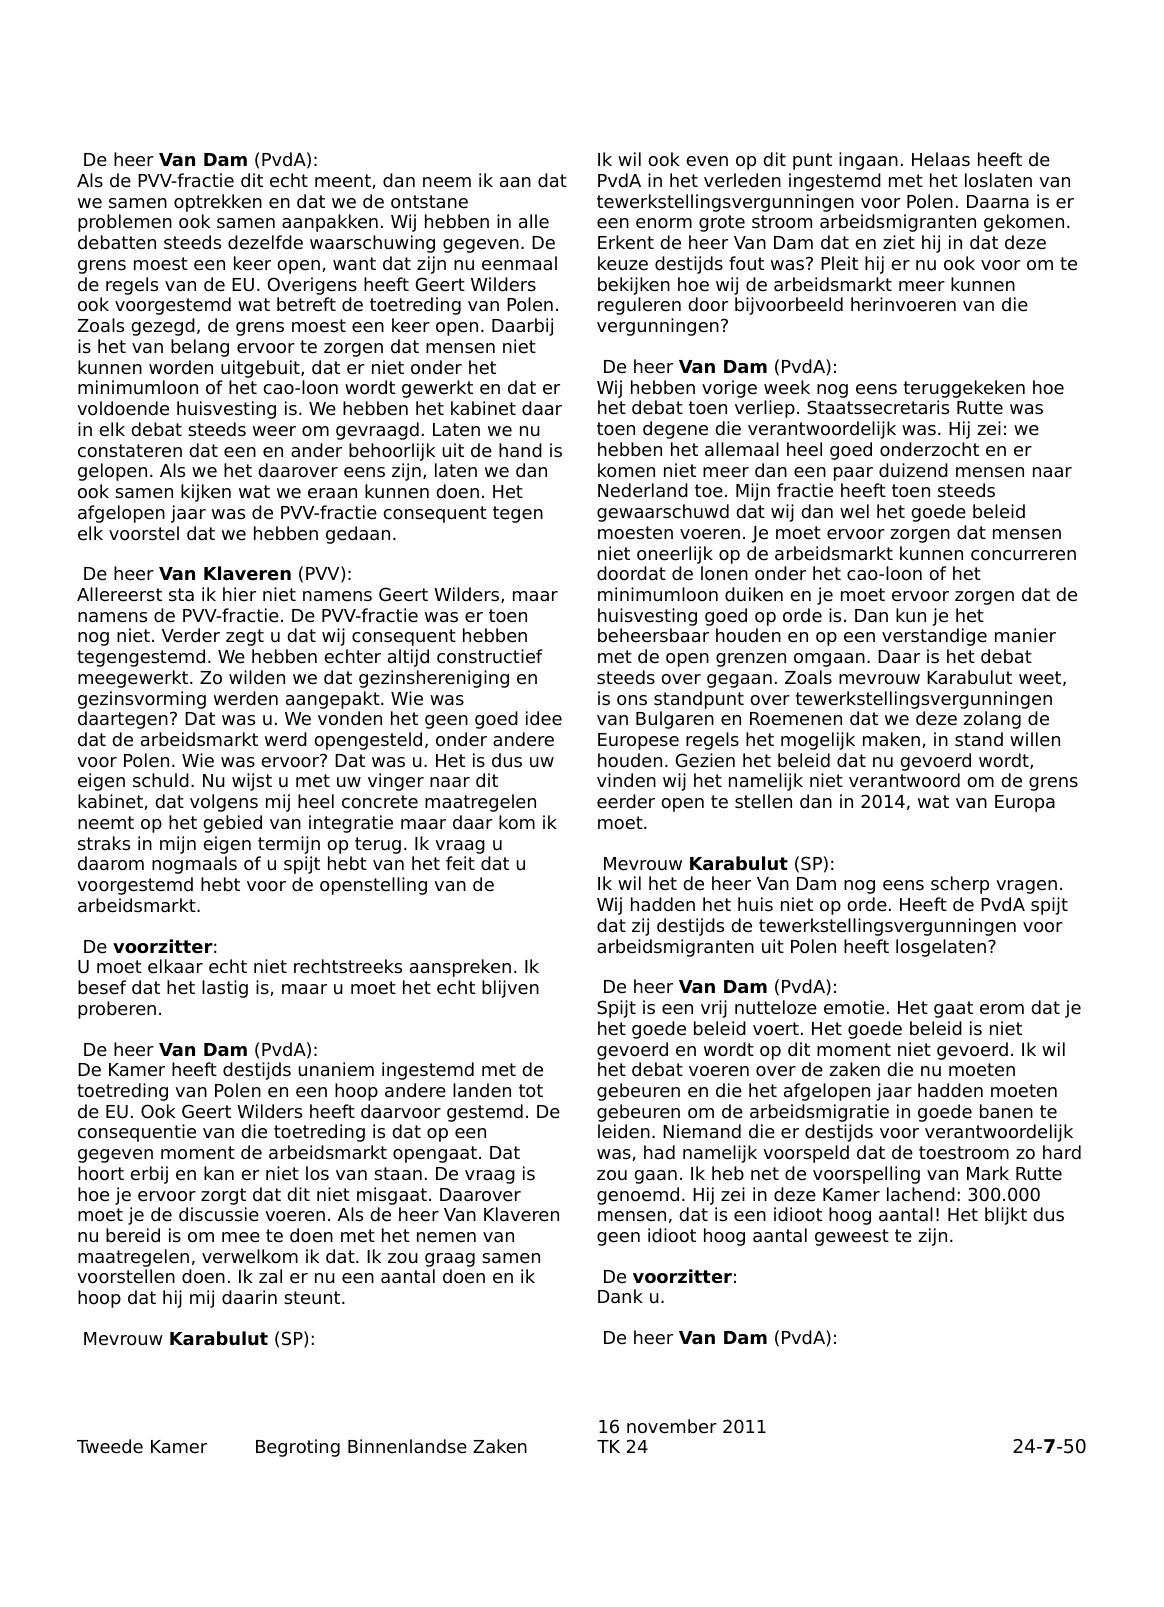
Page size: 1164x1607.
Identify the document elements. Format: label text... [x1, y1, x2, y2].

text De voorzitter: [77, 936, 567, 957]
text De heer Van Klaveren (PVV): [77, 564, 567, 585]
text De heer Van Dam (PvdA): [77, 150, 567, 171]
text Mevrouw Karabulut (SP): [596, 853, 1087, 874]
text Spijt is een vrij nutteloze emotie. Het gaat erom dat je het goede beleid voert. Het goede beleid is niet gevoerd en wordt op dit moment niet gevoerd. Ik wil het debat voeren over de zaken die nu moeten gebeuren en die het afgelopen jaar hadden moeten gebeuren om de arbeidsmigratie in goede banen te leiden. Niemand die er destijds voor verantwoordelijk was, had namelijk voorspeld dat de toestroom zo hard zou gaan. Ik heb net de voorspelling van Mark Rutte genoemd. Hij zei in deze Kamer lachend: 300.000 mensen, dat is een idioot hoog aantal! Het blijkt dus geen idioot hoog aantal geweest te zijn. [596, 998, 1087, 1247]
text De heer Van Dam (PvdA): [596, 357, 1087, 377]
text Mevrouw Karabulut (SP): [77, 1329, 567, 1349]
text De Kamer heeft destijds unaniem ingestemd met de toetreding van Polen en een hoop andere landen tot de EU. Ook Geert Wilders heeft daarvoor gestemd. De consequentie van die toetreding is dat op een gegeven moment de arbeidsmarkt opengaat. Dat hoort erbij en kan er niet los van staan. De vraag is hoe je ervoor zorgt dat dit niet misgaat. Daarover moet je de discussie voeren. Als de heer Van Klaveren nu bereid is om mee te doen met het nemen van maatregelen, verwelkom ik dat. Ik zou graag samen voorstellen doen. Ik zal er nu een aantal doen en ik hoop dat hij mij daarin steunt. [77, 1060, 567, 1309]
text De voorzitter: [596, 1267, 1087, 1287]
text De heer Van Dam (PvdA): [596, 977, 1087, 998]
text U moet elkaar echt niet rechtstreeks aanspreken. Ik besef dat het lastig is, maar u moet het echt blijven proberen. [77, 957, 567, 1019]
text Wij hebben vorige week nog eens teruggekeken hoe het debat toen verliep. Staatssecretaris Rutte was toen degene die verantwoordelijk was. Hij zei: we hebben het allemaal heel goed onderzocht en er komen niet meer dan een paar duizend mensen naar Nederland toe. Mijn fractie heeft toen steeds gewaarschuwd dat wij dan wel het goede beleid moesten voeren. Je moet ervoor zorgen dat mensen niet oneerlijk op de arbeidsmarkt kunnen concurreren doordat de lonen onder het cao-loon of het minimumloon duiken en je moet ervoor zorgen dat de huisvesting goed op orde is. Dan kun je het beheersbaar houden en op een verstandige manier met de open grenzen omgaan. Daar is het debat steeds over gegaan. Zoals mevrouw Karabulut weet, is ons standpunt over tewerkstellingsvergunningen van Bulgaren en Roemenen dat we deze zolang de Europese regels het mogelijk maken, in stand willen houden. Gezien het beleid dat nu gevoerd wordt, vinden wij het namelijk niet verantwoord om de grens eerder open te stellen dan in 2014, wat van Europa moet. [596, 377, 1087, 833]
text Allereerst sta ik hier niet namens Geert Wilders, maar namens de PVV-fractie. De PVV-fractie was er toen nog niet. Verder zegt u dat wij consequent hebben tegengestemd. We hebben echter altijd constructief meegewerkt. Zo wilden we dat gezinshereniging en gezinsvorming werden aangepakt. Wie was daartegen? Dat was u. We vonden het geen goed idee dat de arbeidsmarkt werd opengesteld, onder andere voor Polen. Wie was ervoor? Dat was u. Het is dus uw eigen schuld. Nu wijst u met uw vinger naar dit kabinet, dat volgens mij heel concrete maatregelen neemt op het gebied van integratie maar daar kom ik straks in mijn eigen termijn op terug. Ik vraag u daarom nogmaals of u spijt hebt van het feit dat u voorgestemd hebt voor de openstelling van de arbeidsmarkt. [77, 585, 567, 916]
text Ik wil ook even op dit punt ingaan. Helaas heeft de PvdA in het verleden ingestemd met het loslaten van tewerkstellingsvergunningen voor Polen. Daarna is er een enorm grote stroom arbeidsmigranten gekomen. Erkent de heer Van Dam dat en ziet hij in dat deze keuze destijds fout was? Pleit hij er nu ook voor om te bekijken hoe wij de arbeidsmarkt meer kunnen reguleren door bijvoorbeeld herinvoeren van die vergunningen? [596, 150, 1087, 337]
text De heer Van Dam (PvdA): [77, 1039, 567, 1060]
text Als de PVV-fractie dit echt meent, dan neem ik aan dat we samen optrekken en dat we de ontstane problemen ook samen aanpakken. Wij hebben in alle debatten steeds dezelfde waarschuwing gegeven. De grens moest een keer open, want dat zijn nu eenmaal de regels van de EU. Overigens heeft Geert Wilders ook voorgestemd wat betreft de toetreding van Polen. Zoals gezegd, de grens moest een keer open. Daarbij is het van belang ervoor te zorgen dat mensen niet kunnen worden uitgebuit, dat er niet onder het minimumloon of het cao-loon wordt gewerkt en dat er voldoende huisvesting is. We hebben het kabinet daar in elk debat steeds weer om gevraagd. Laten we nu constateren dat een en ander behoorlijk uit de hand is gelopen. Als we het daarover eens zijn, laten we dan ook samen kijken wat we eraan kunnen doen. Het afgelopen jaar was de PVV-fractie consequent tegen elk voorstel dat we hebben gedaan. [77, 171, 567, 544]
text Ik wil het de heer Van Dam nog eens scherp vragen. Wij hadden het huis niet op orde. Heeft de PvdA spijt dat zij destijds de tewerkstellingsvergunningen voor arbeidsmigranten uit Polen heeft losgelaten? [596, 874, 1087, 957]
text Dank u. [596, 1287, 1087, 1308]
text De heer Van Dam (PvdA): [596, 1328, 1087, 1349]
